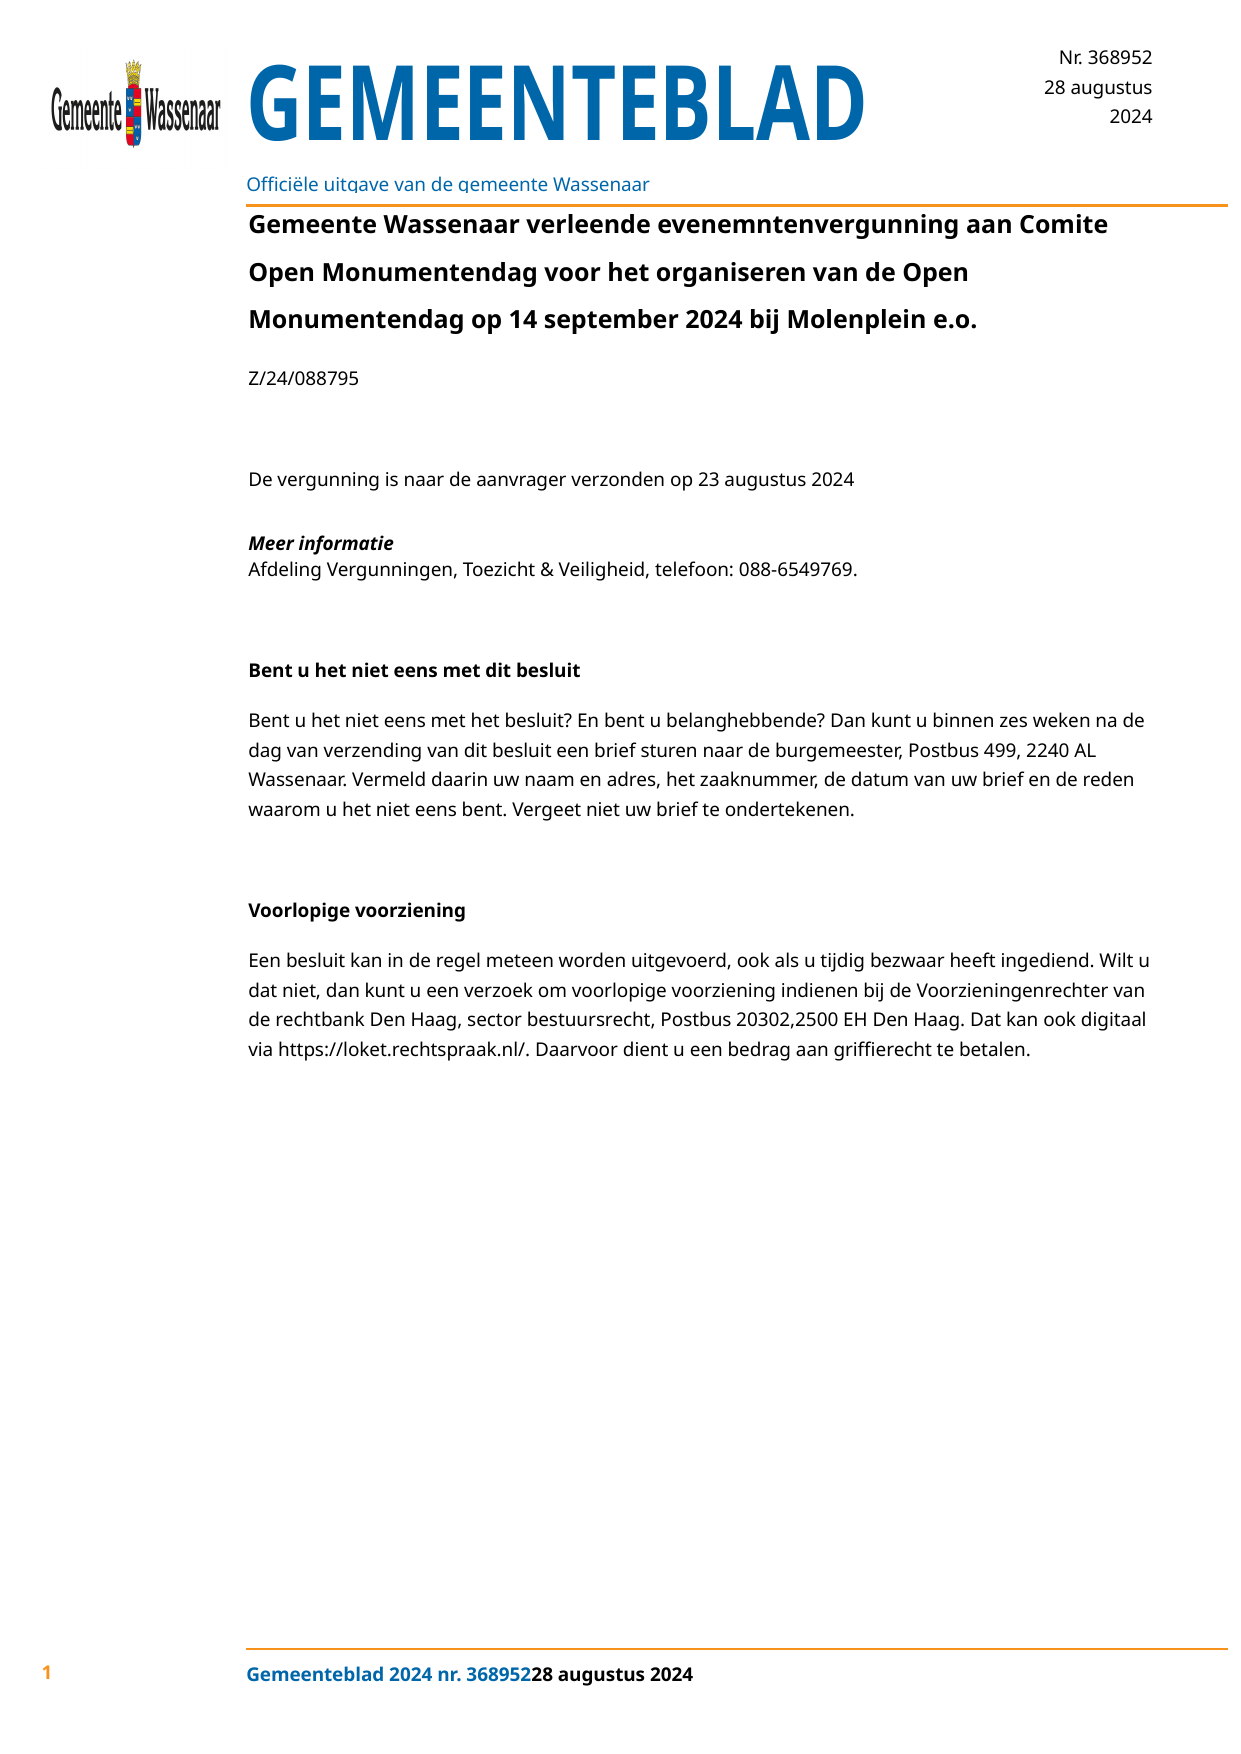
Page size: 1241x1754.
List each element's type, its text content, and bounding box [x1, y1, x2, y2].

text Meer informatie [248, 530, 1152, 556]
text Voorlopige voorziening [248, 897, 1152, 923]
text De vergunning is naar de aanvrager verzonden op 23 augustus 2024 [248, 466, 1152, 492]
text Bent u het niet eens met het besluit? En bent u belanghebbende? Dan kunt u binnen zes weken na de dag van verzending van dit besluit een brief sturen naar de burgemeester, Postbus 499, 2240 AL Wassenaar. Vermeld daarin uw naam en adres, het zaaknummer, de datum van uw brief en de reden waarom u het niet eens bent. Vergeet niet uw brief te ondertekenen. [248, 707, 1152, 822]
picture [41, 47, 231, 172]
text Bent u het niet eens met dit besluit [248, 657, 1152, 683]
text Z/24/088795 [248, 366, 1152, 391]
text Afdeling Vergunningen, Toezicht & Veiligheid, telefoon: 088-6549769. [248, 556, 1152, 582]
text Een besluit kan in de regel meteen worden uitgevoerd, ook als u tijdig bezwaar heeft ingediend. Wilt u dat niet, dan kunt u een verzoek om voorlopige voorziening indienen bij de Voorzieningenrechter van de rechtbank Den Haag, sector bestuursrecht, Postbus 20302,2500 EH Den Haag. Dat kan ook digitaal via https://loket.rechtspraak.nl/. Daarvoor dient u een bedrag aan griffierecht te betalen. [248, 947, 1152, 1062]
text Gemeente Wassenaar verleende evenemntenvergunning aan Comite Open Monumentendag voor het organiseren van de Open Monumentendag op 14 september 2024 bij Molenplein e.o. [248, 207, 1152, 336]
